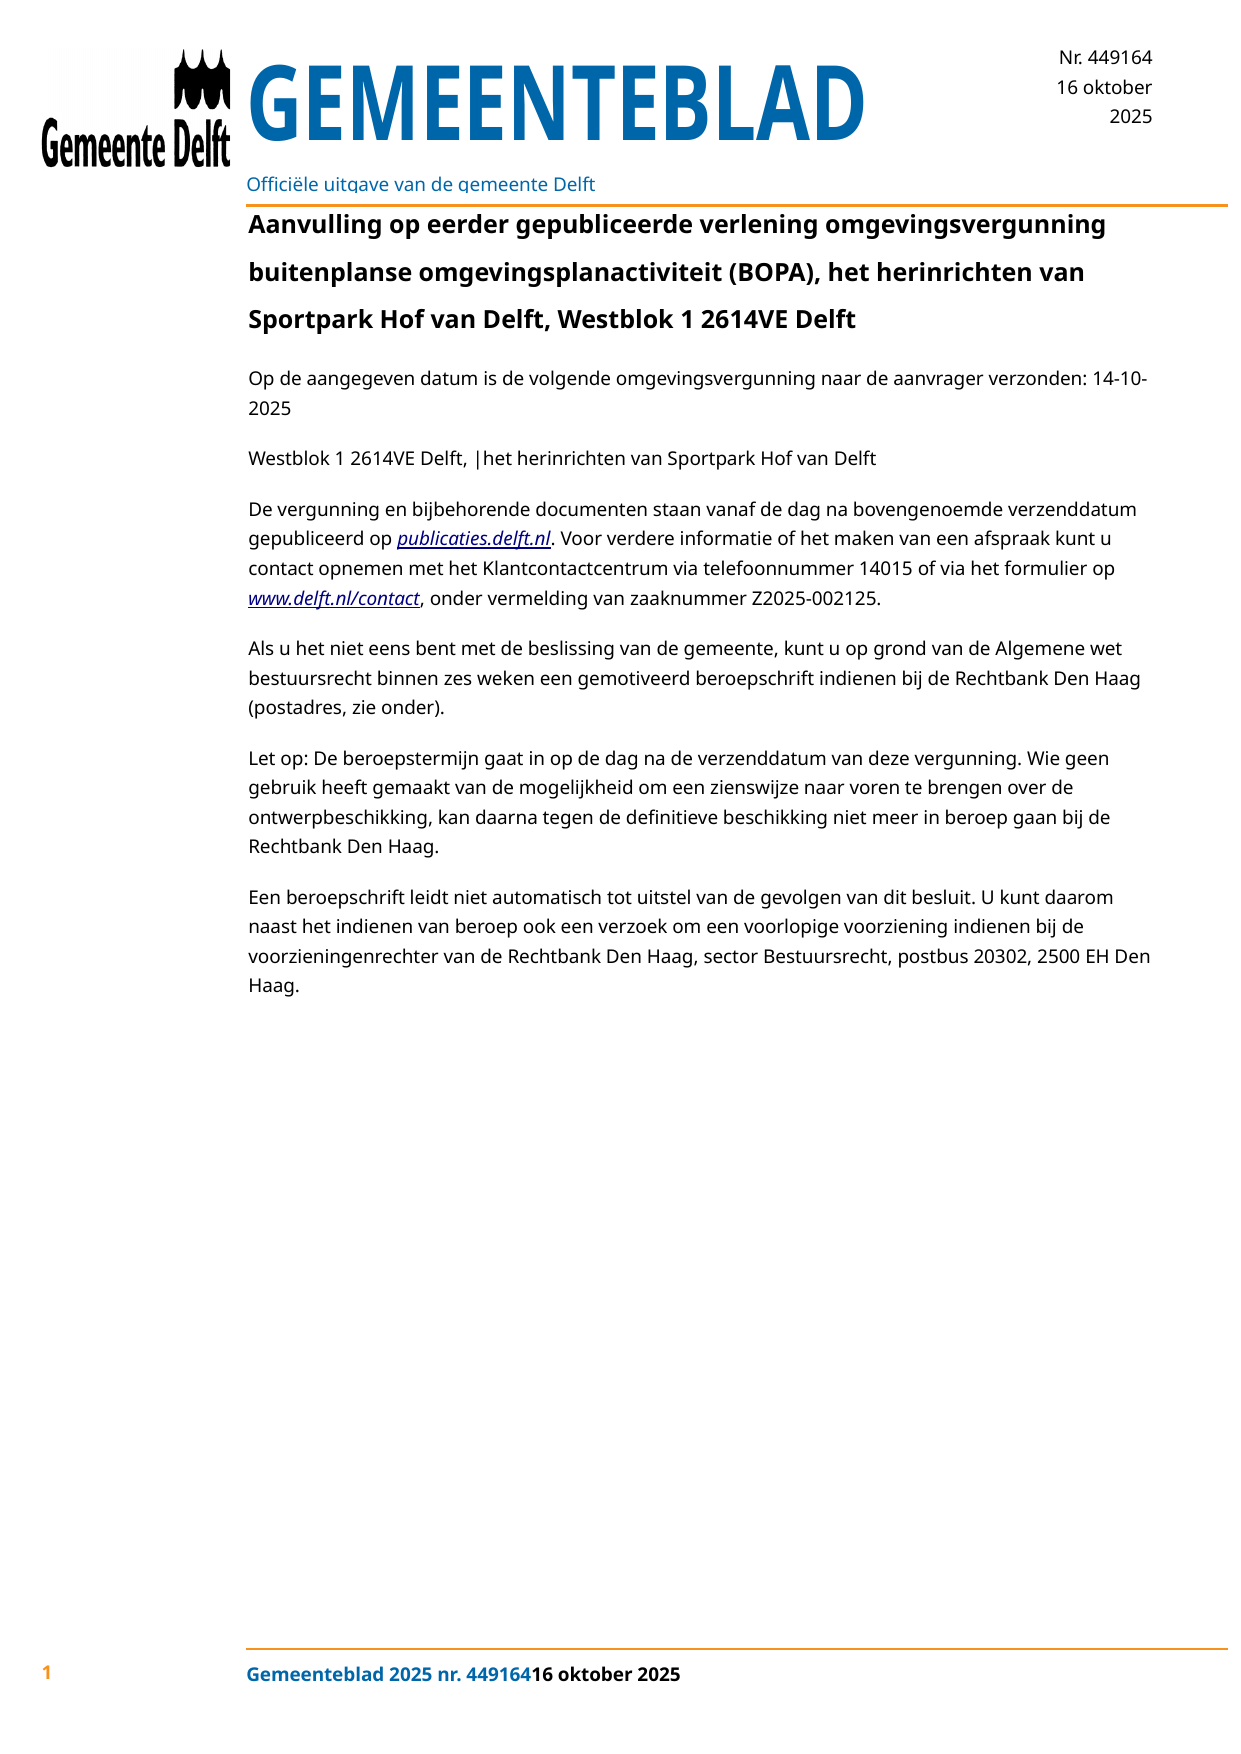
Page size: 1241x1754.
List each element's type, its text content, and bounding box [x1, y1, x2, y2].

text Als u het niet eens bent met de beslissing van de gemeente, kunt u op grond van de Algemene wet bestuursrecht binnen zes weken een gemotiveerd beroepschrift indienen bij de Rechtbank Den Haag (postadres, zie onder). [248, 635, 1152, 720]
picture [41, 47, 231, 172]
text Aanvulling op eerder gepubliceerde verlening omgevingsvergunning buitenplanse omgevingsplanactiviteit (BOPA), het herinrichten van Sportpark Hof van Delft, Westblok 1 2614VE Delft [248, 207, 1152, 336]
text Op de aangegeven datum is de volgende omgevingsvergunning naar de aanvrager verzonden: 14-10-2025 [248, 366, 1152, 421]
text Let op: De beroepstermijn gaat in op de dag na de verzenddatum van deze vergunning. Wie geen gebruik heeft gemaakt van de mogelijkheid om een zienswijze naar voren te brengen over de ontwerpbeschikking, kan daarna tegen de definitieve beschikking niet meer in beroep gaan bij de Rechtbank Den Haag. [248, 745, 1152, 859]
text Westblok 1 2614VE Delft, |het herinrichten van Sportpark Hof van Delft [248, 446, 1152, 471]
text Een beroepschrift leidt niet automatisch tot uitstel van de gevolgen van dit besluit. U kunt daarom naast het indienen van beroep ook een verzoek om een voorlopige voorziening indienen bij de voorzieningenrechter van de Rechtbank Den Haag, sector Bestuursrecht, postbus 20302, 2500 EH Den Haag. [248, 884, 1152, 998]
text De vergunning en bijbehorende documenten staan vanaf de dag na bovengenoemde verzenddatum gepubliceerd op publicaties.delft.nl. Voor verdere informatie of het maken van een afspraak kunt u contact opnemen met het Klantcontactcentrum via telefoonnummer 14015 of via het formulier op www.delft.nl/contact, onder vermelding van zaaknummer Z2025-002125. [248, 496, 1152, 610]
